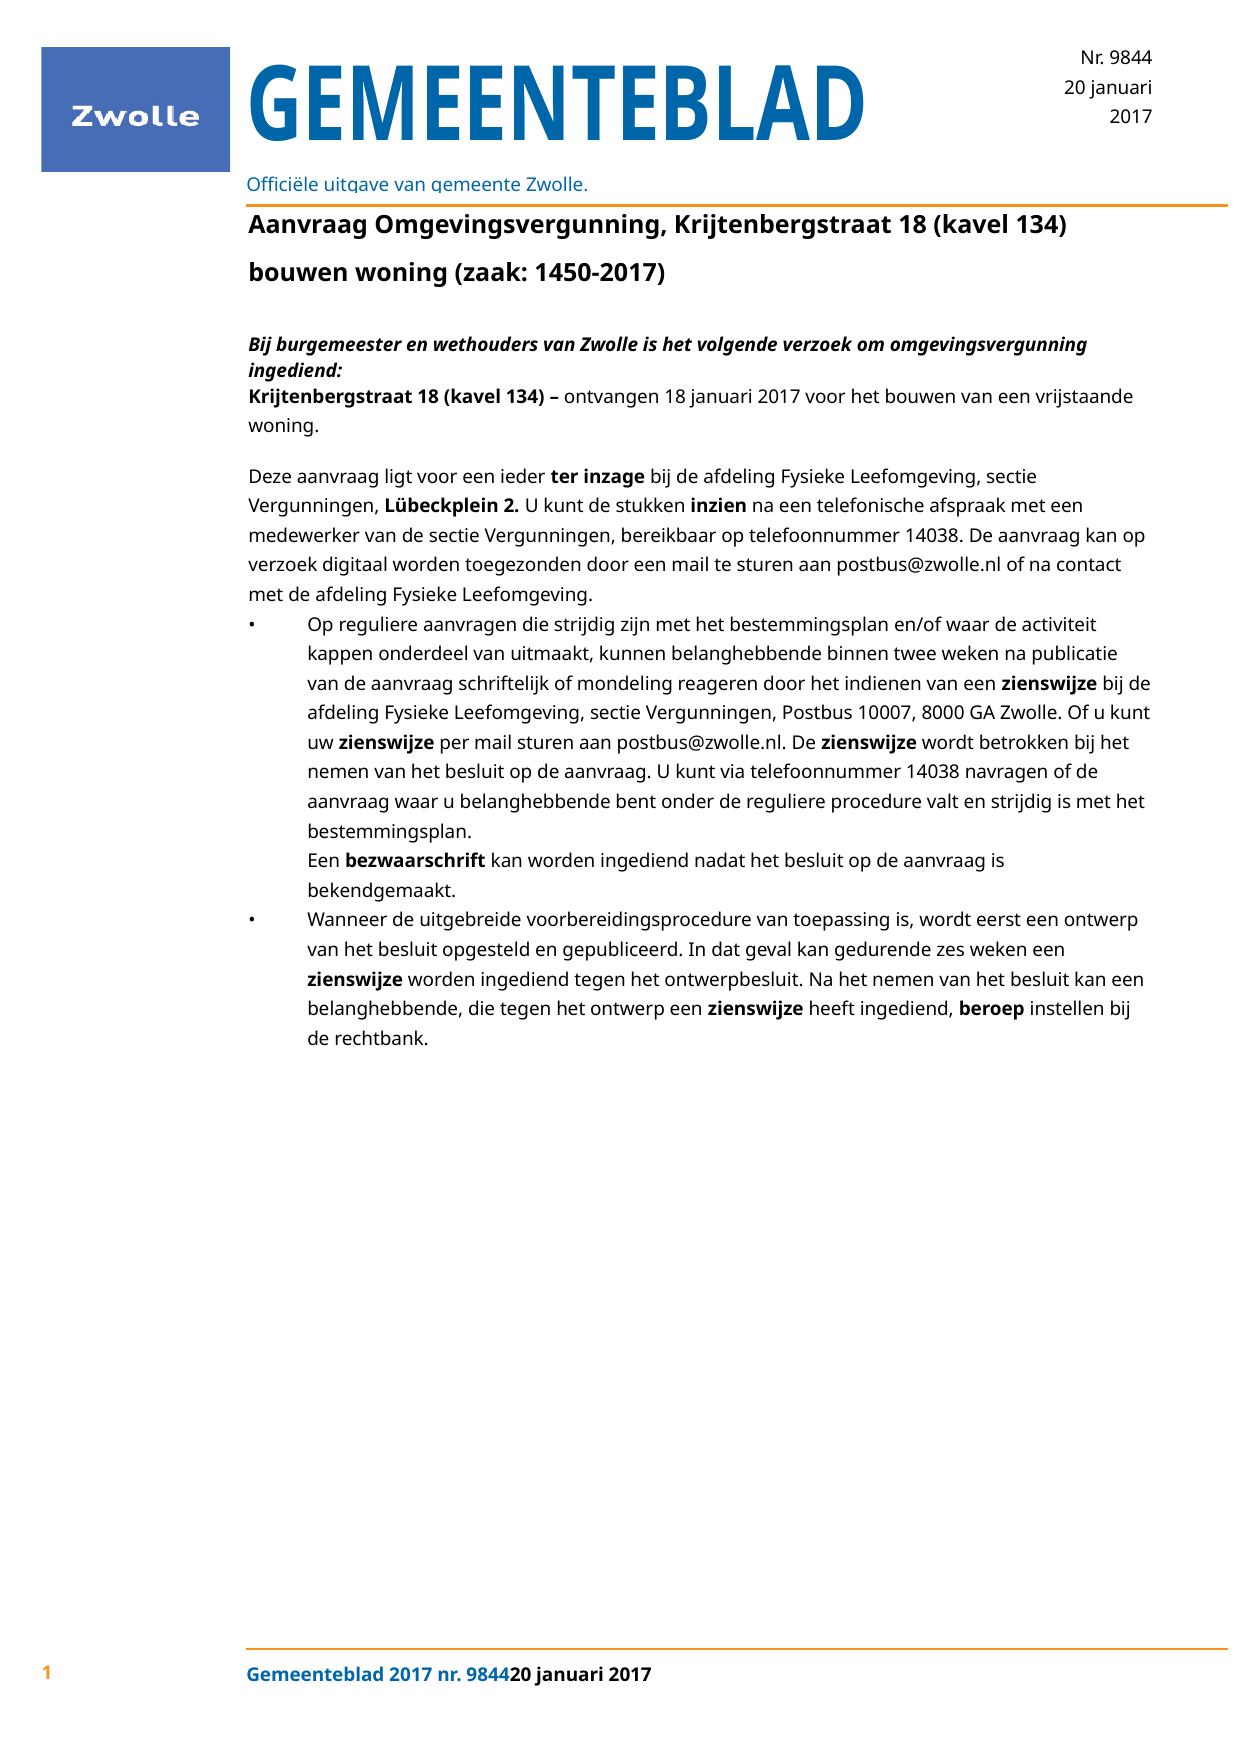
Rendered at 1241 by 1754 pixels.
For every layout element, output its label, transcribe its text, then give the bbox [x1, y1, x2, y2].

list Wanneer de uitgebreide voorbereidingsprocedure van toepassing is, wordt eerst een ontwerp van het besluit opgesteld en gepubliceerd. In dat geval kan gedurende zes weken een zienswijze worden ingediend tegen het ontwerpbesluit. Na het nemen van het besluit kan een belanghebbende, die tegen het ontwerp een zienswijze heeft ingediend, beroep instellen bij de rechtbank. [248, 907, 1152, 1051]
text Krijtenbergstraat 18 (kavel 134) – ontvangen 18 januari 2017 voor het bouwen van een vrijstaande woning. [248, 383, 1152, 438]
picture [41, 47, 231, 172]
text Deze aanvraag ligt voor een ieder ter inzage bij de afdeling Fysieke Leefomgeving, sectie Vergunningen, Lübeckplein 2. U kunt de stukken inzien na een telefonische afspraak met een medewerker van de sectie Vergunningen, bereikbaar op telefoonnummer 14038. De aanvraag kan op verzoek digitaal worden toegezonden door een mail te sturen aan postbus@zwolle.nl of na contact met de afdeling Fysieke Leefomgeving. [248, 463, 1152, 607]
list Een bezwaarschrift kan worden ingediend nadat het besluit op de aanvraag is bekendgemaakt. [248, 847, 1152, 903]
text Aanvraag Omgevingsvergunning, Krijtenbergstraat 18 (kavel 134) bouwen woning (zaak: 1450-2017) [248, 207, 1152, 288]
list Op reguliere aanvragen die strijdig zijn met het bestemmingsplan en/of waar de activiteit kappen onderdeel van uitmaakt, kunnen belanghebbende binnen twee weken na publicatie van de aanvraag schriftelijk of mondeling reageren door het indienen van een zienswijze bij de afdeling Fysieke Leefomgeving, sectie Vergunningen, Postbus 10007, 8000 GA Zwolle. Of u kunt uw zienswijze per mail sturen aan postbus@zwolle.nl. De zienswijze wordt betrokken bij het nemen van het besluit op de aanvraag. U kunt via telefoonnummer 14038 navragen of de aanvraag waar u belanghebbende bent onder de reguliere procedure valt en strijdig is met het bestemmingsplan. [248, 611, 1152, 844]
text Bij burgemeester en wethouders van Zwolle is het volgende verzoek om omgevingsvergunning ingediend: [248, 331, 1152, 383]
